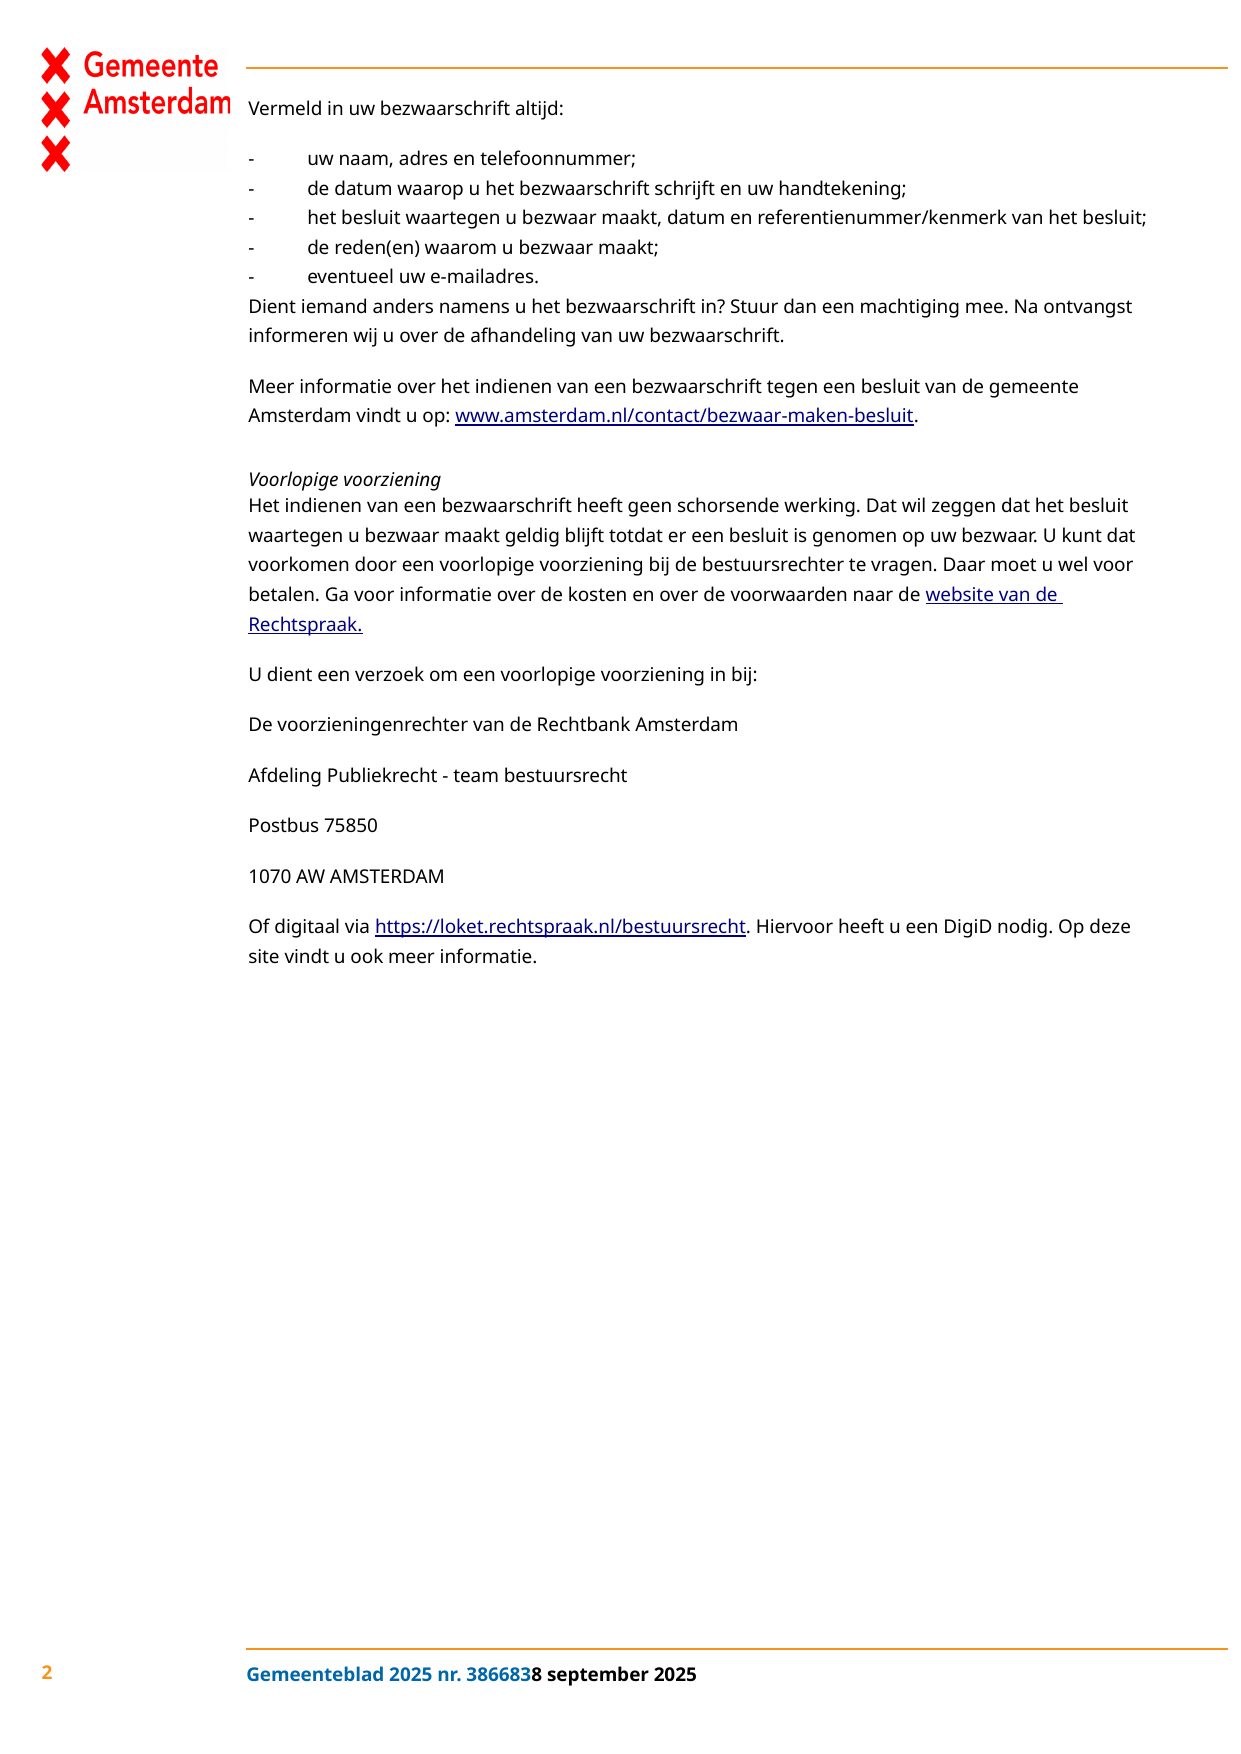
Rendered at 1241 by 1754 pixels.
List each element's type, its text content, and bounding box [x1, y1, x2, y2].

text Dient iemand anders namens u het bezwaarschrift in? Stuur dan een machtiging mee. Na ontvangst informeren wij u over de afhandeling van uw bezwaarschrift. [248, 293, 1152, 348]
list de reden(en) waarom u bezwaar maakt; [248, 234, 1152, 260]
text U dient een verzoek om een voorlopige voorziening in bij: [248, 661, 1152, 687]
text Afdeling Publiekrecht - team bestuursrecht [248, 762, 1152, 788]
text Of digitaal via https://loket.rechtspraak.nl/bestuursrecht. Hiervoor heeft u een DigiD nodig. Op deze site vindt u ook meer informatie. [248, 913, 1152, 968]
text Voorlopige voorziening [248, 467, 1152, 492]
text Het indienen van een bezwaarschrift heeft geen schorsende werking. Dat wil zeggen dat het besluit waartegen u bezwaar maakt geldig blijft totdat er een besluit is genomen op uw bezwaar. U kunt dat voorkomen door een voorlopige voorziening bij de bestuursrechter te vragen. Daar moet u wel voor betalen. Ga voor informatie over de kosten en over de voorwaarden naar de website van de Rechtspraak. [248, 492, 1152, 636]
text De voorzieningenrechter van de Rechtbank Amsterdam [248, 712, 1152, 737]
list het besluit waartegen u bezwaar maakt, datum en referentienummer/kenmerk van het besluit; [248, 204, 1152, 230]
list eventueel uw e-mailadres. [248, 263, 1152, 289]
text Meer informatie over het indienen van een bezwaarschrift tegen een besluit van de gemeente Amsterdam vindt u op: www.amsterdam.nl/contact/bezwaar-maken-besluit. [248, 373, 1152, 428]
text Postbus 75850 [248, 812, 1152, 838]
text 1070 AW AMSTERDAM [248, 863, 1152, 888]
list uw naam, adres en telefoonnummer; [248, 145, 1152, 171]
text Vermeld in uw bezwaarschrift altijd: [248, 95, 1152, 121]
list de datum waarop u het bezwaarschrift schrijft en uw handtekening; [248, 175, 1152, 201]
picture [41, 47, 231, 172]
